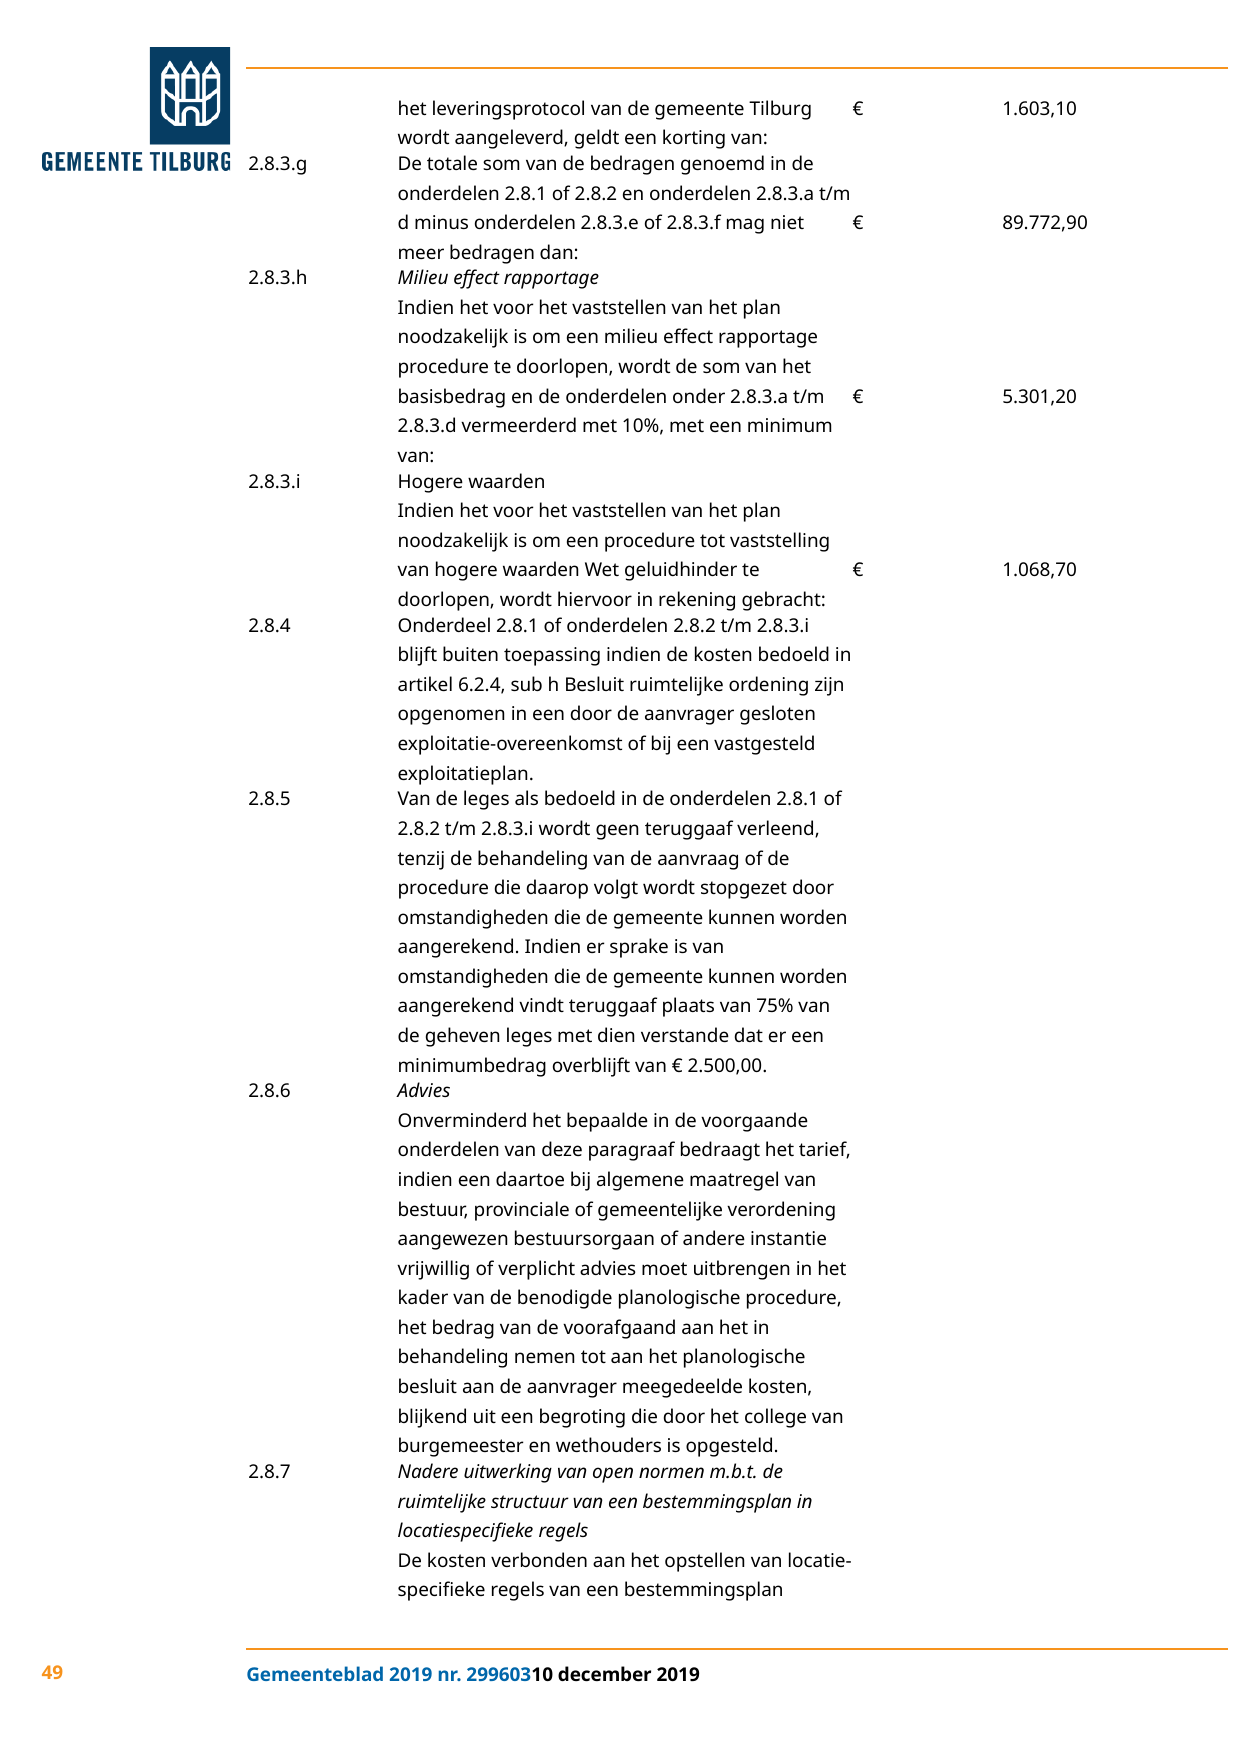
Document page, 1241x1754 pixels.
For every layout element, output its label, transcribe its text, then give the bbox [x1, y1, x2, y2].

table_cell € [853, 468, 1002, 612]
table_cell Van de leges als bedoeld in de onderdelen 2.8.1 of 2.8.2 t/m 2.8.3.i wordt geen teruggaaf verleend, tenzij de behandeling van de aanvraag of de procedure die daarop volgt wordt stopgezet door omstandigheden die de gemeente kunnen worden aangerekend. Indien er sprake is van omstandigheden die de gemeente kunnen worden aangerekend vindt teruggaaf plaats van 75% van de geheven leges met dien verstande dat er een minimumbedrag overblijft van € 2.500,00. [398, 786, 852, 1077]
table_cell het leveringsprotocol van de gemeente Tilburg wordt aangeleverd, geldt een korting van: [398, 95, 852, 150]
table_cell [1002, 1458, 1152, 1602]
table_cell [1002, 1078, 1152, 1458]
table_cell 1.603,10 [1002, 95, 1152, 150]
table_cell [853, 786, 1002, 1077]
table_cell [853, 612, 1002, 786]
table_cell [853, 1078, 1002, 1458]
table_cell 2.8.3.i [248, 468, 397, 612]
table_cell [1002, 612, 1152, 786]
table_cell 2.8.5 [248, 786, 397, 1077]
table_cell Onderdeel 2.8.1 of onderdelen 2.8.2 t/m 2.8.3.i blijft buiten toepassing indien de kosten bedoeld in artikel 6.2.4, sub h Besluit ruimtelijke ordening zijn opgenomen in een door de aanvrager gesloten exploitatie-overeenkomst of bij een vastgesteld exploitatieplan. [398, 612, 852, 786]
table_cell 2.8.3.h [248, 265, 397, 468]
table_cell 2.8.6 [248, 1078, 397, 1458]
table_cell € [853, 95, 1002, 150]
table_cell 2.8.4 [248, 612, 397, 786]
table_cell Milieu effect rapportage Indien het voor het vaststellen van het plan noodzakelijk is om een milieu effect rapportage procedure te doorlopen, wordt de som van het basisbedrag en de onderdelen onder 2.8.3.a t/m 2.8.3.d vermeerderd met 10%, met een minimum van: [398, 265, 852, 468]
table_cell 5.301,20 [1002, 265, 1152, 468]
table_cell € [853, 150, 1002, 264]
table_cell Hogere waarden Indien het voor het vaststellen van het plan noodzakelijk is om een procedure tot vaststelling van hogere waarden Wet geluidhinder te doorlopen, wordt hiervoor in rekening gebracht: [398, 468, 852, 612]
table_cell 2.8.7 [248, 1458, 397, 1602]
table_cell De totale som van de bedragen genoemd in de onderdelen 2.8.1 of 2.8.2 en onderdelen 2.8.3.a t/m d minus onderdelen 2.8.3.e of 2.8.3.f mag niet meer bedragen dan: [398, 150, 852, 264]
table_cell [853, 1458, 1002, 1602]
picture [41, 47, 231, 172]
table_cell Nadere uitwerking van open normen m.b.t. de ruimtelijke structuur van een bestemmingsplan in locatiespecifieke regels De kosten verbonden aan het opstellen van locatie-specifieke regels van een bestemmingsplan [398, 1458, 852, 1602]
table_cell 1.068,70 [1002, 468, 1152, 612]
table_cell € [853, 265, 1002, 468]
table_cell 2.8.3.g [248, 150, 397, 264]
table_cell [248, 95, 397, 150]
table_cell [1002, 786, 1152, 1077]
table_cell Advies Onverminderd het bepaalde in de voorgaande onderdelen van deze paragraaf bedraagt het tarief, indien een daartoe bij algemene maatregel van bestuur, provinciale of gemeentelijke verordening aangewezen bestuursorgaan of andere instantie vrijwillig of verplicht advies moet uitbrengen in het kader van de benodigde planologische procedure, het bedrag van de voorafgaand aan het in behandeling nemen tot aan het planologische besluit aan de aanvrager meegedeelde kosten, blijkend uit een begroting die door het college van burgemeester en wethouders is opgesteld. [398, 1078, 852, 1458]
table_cell 89.772,90 [1002, 150, 1152, 264]
